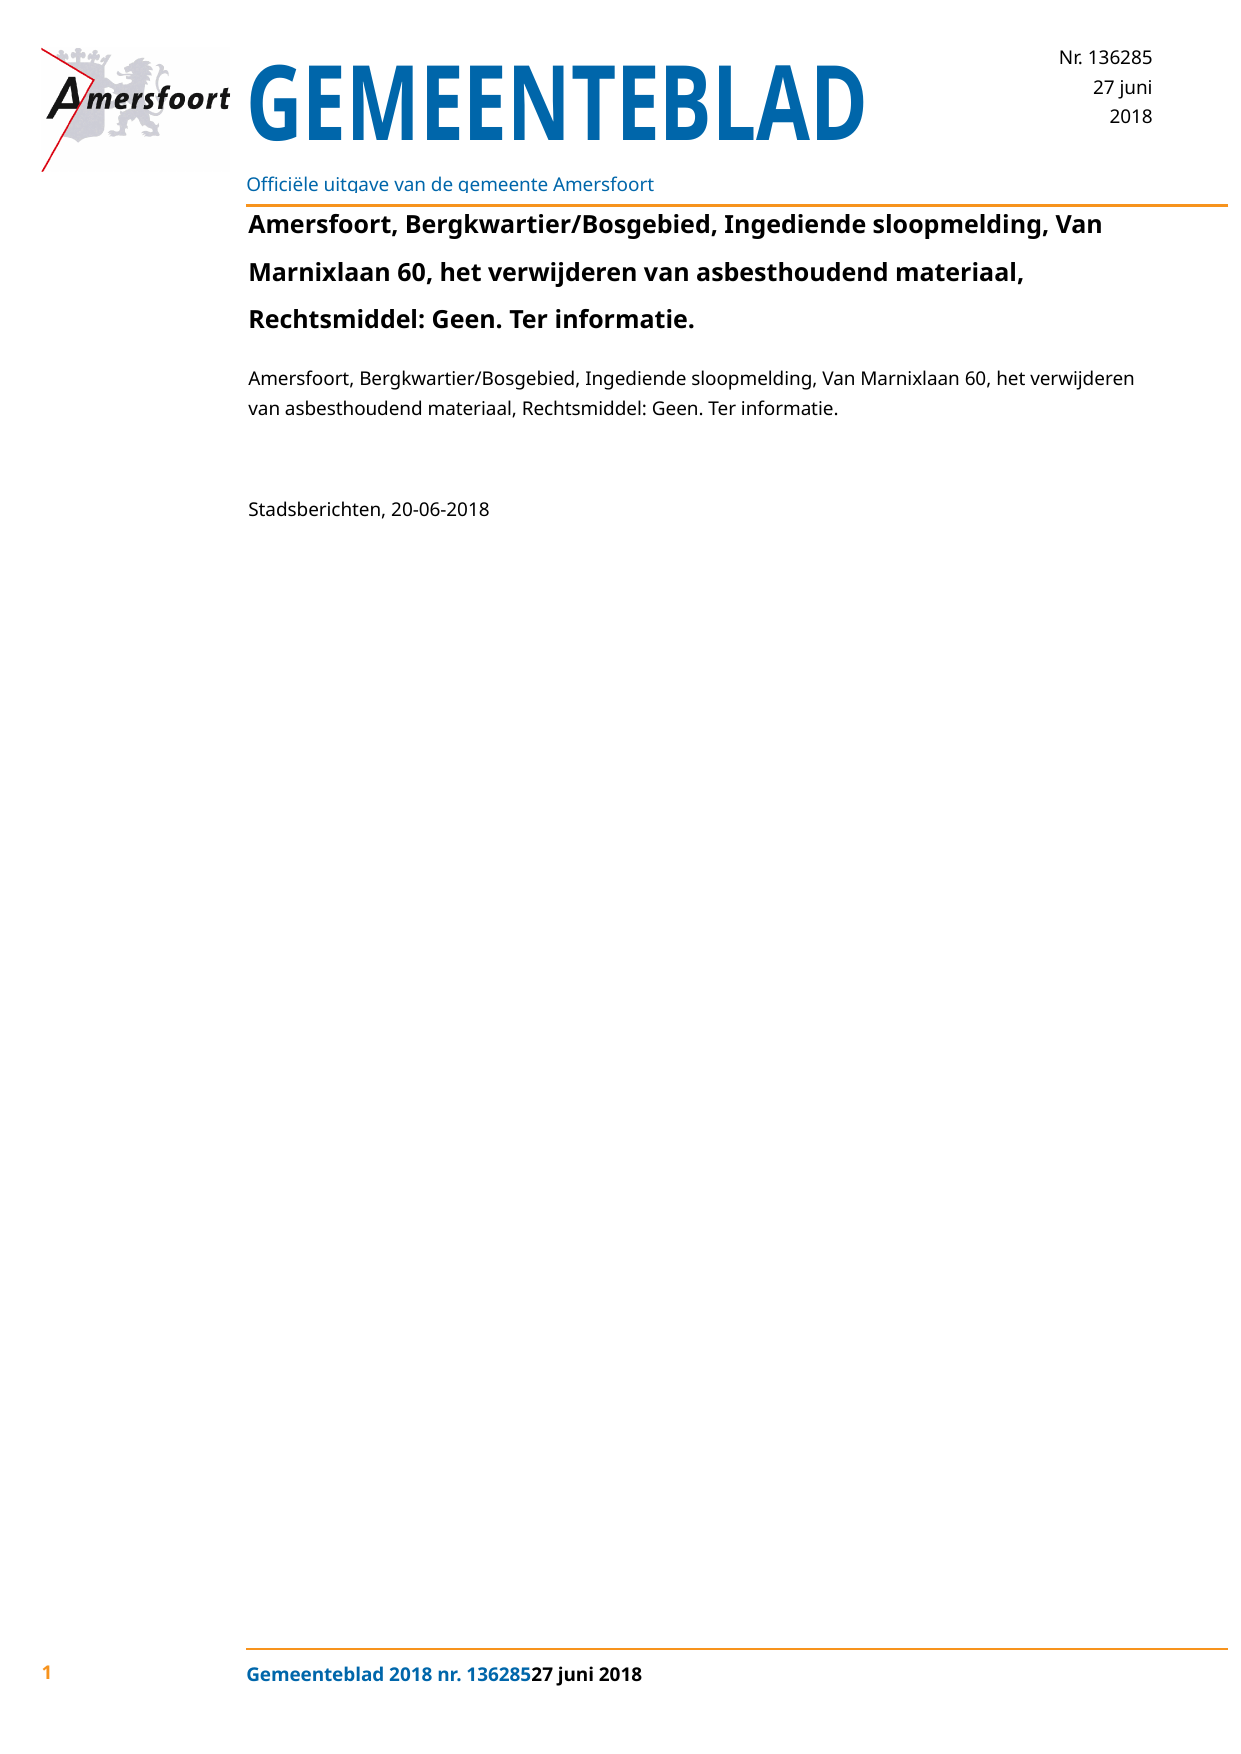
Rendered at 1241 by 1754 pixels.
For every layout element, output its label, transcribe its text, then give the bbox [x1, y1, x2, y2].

picture [41, 47, 231, 172]
text Stadsberichten, 20-06-2018 [248, 496, 1152, 522]
text Amersfoort, Bergkwartier/Bosgebied, Ingediende sloopmelding, Van Marnixlaan 60, het verwijderen van asbesthoudend materiaal, Rechtsmiddel: Geen. Ter informatie. [248, 207, 1152, 336]
text Amersfoort, Bergkwartier/Bosgebied, Ingediende sloopmelding, Van Marnixlaan 60, het verwijderen van asbesthoudend materiaal, Rechtsmiddel: Geen. Ter informatie. [248, 366, 1152, 421]
